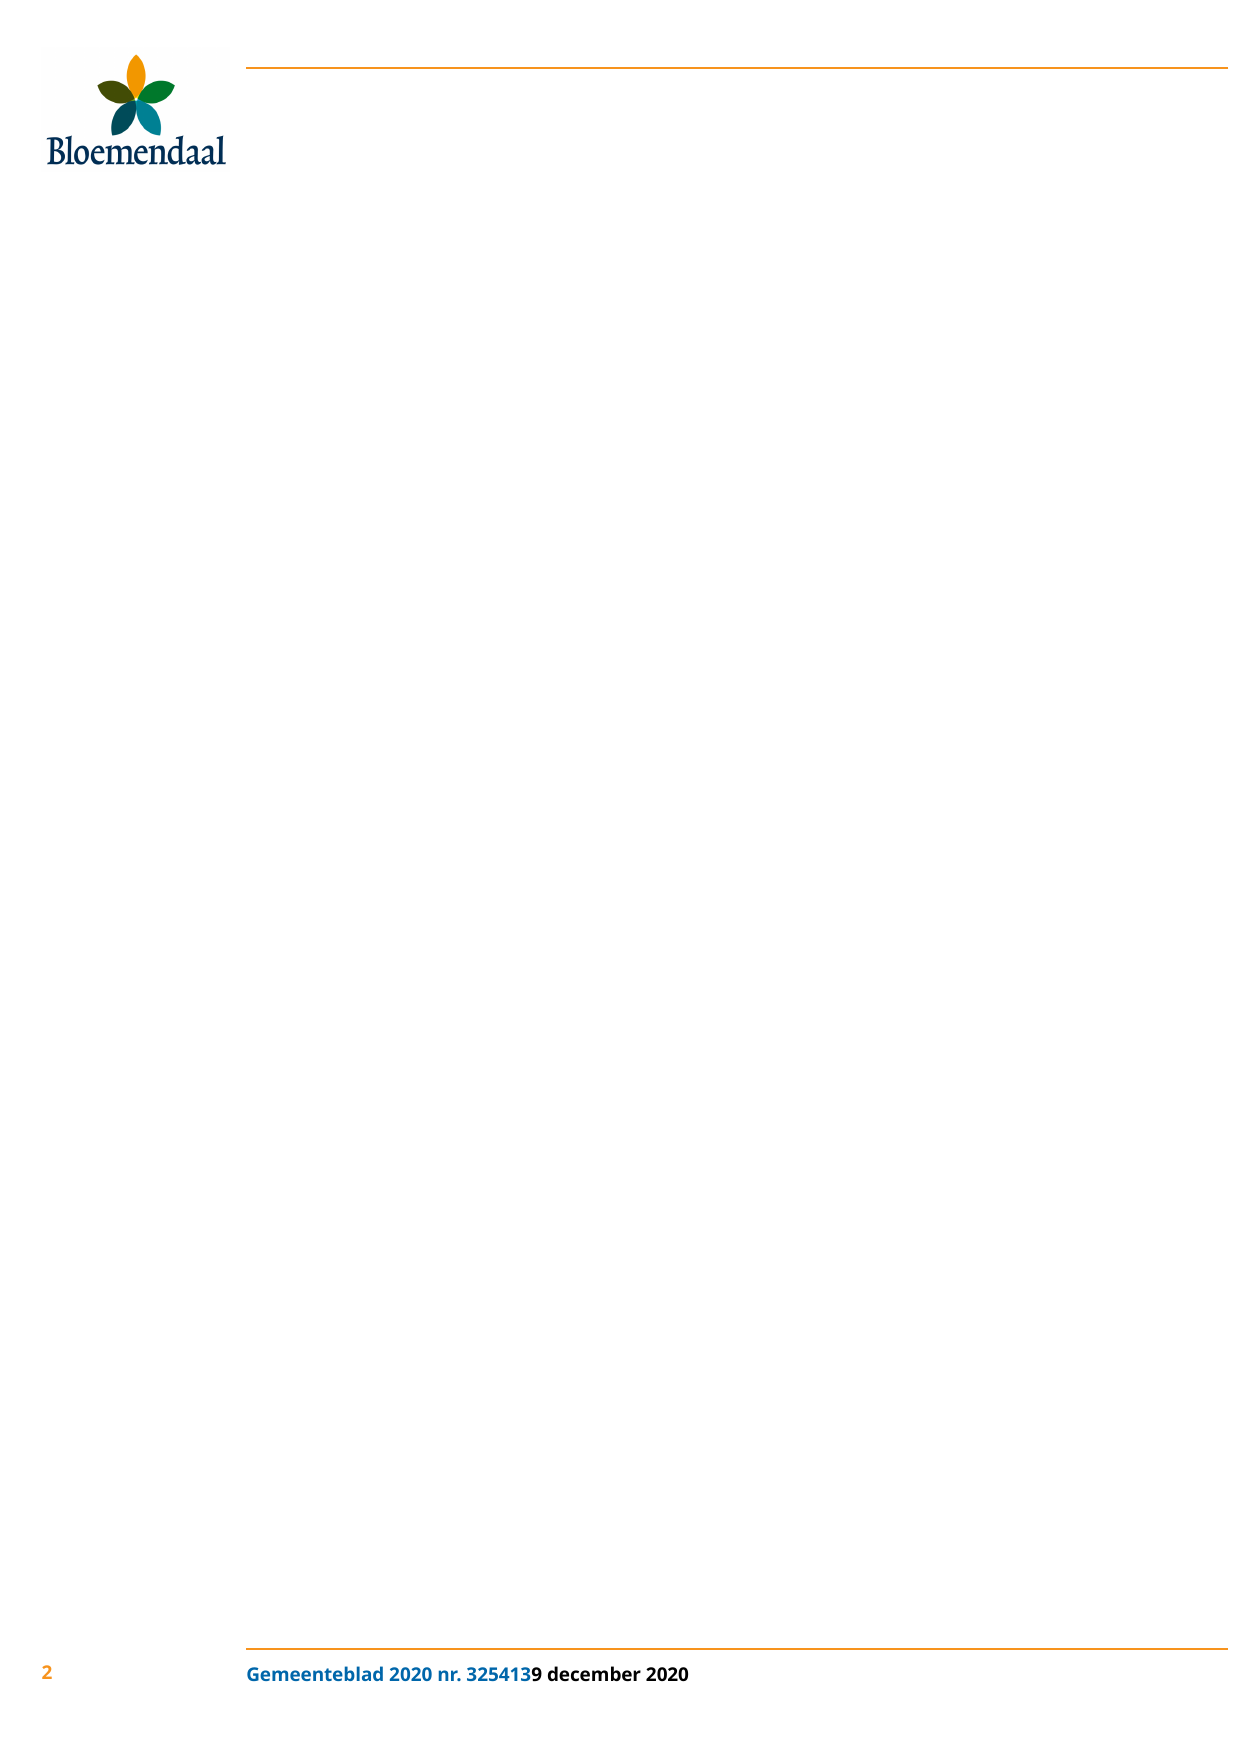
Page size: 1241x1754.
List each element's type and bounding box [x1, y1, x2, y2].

picture [41, 47, 231, 172]
